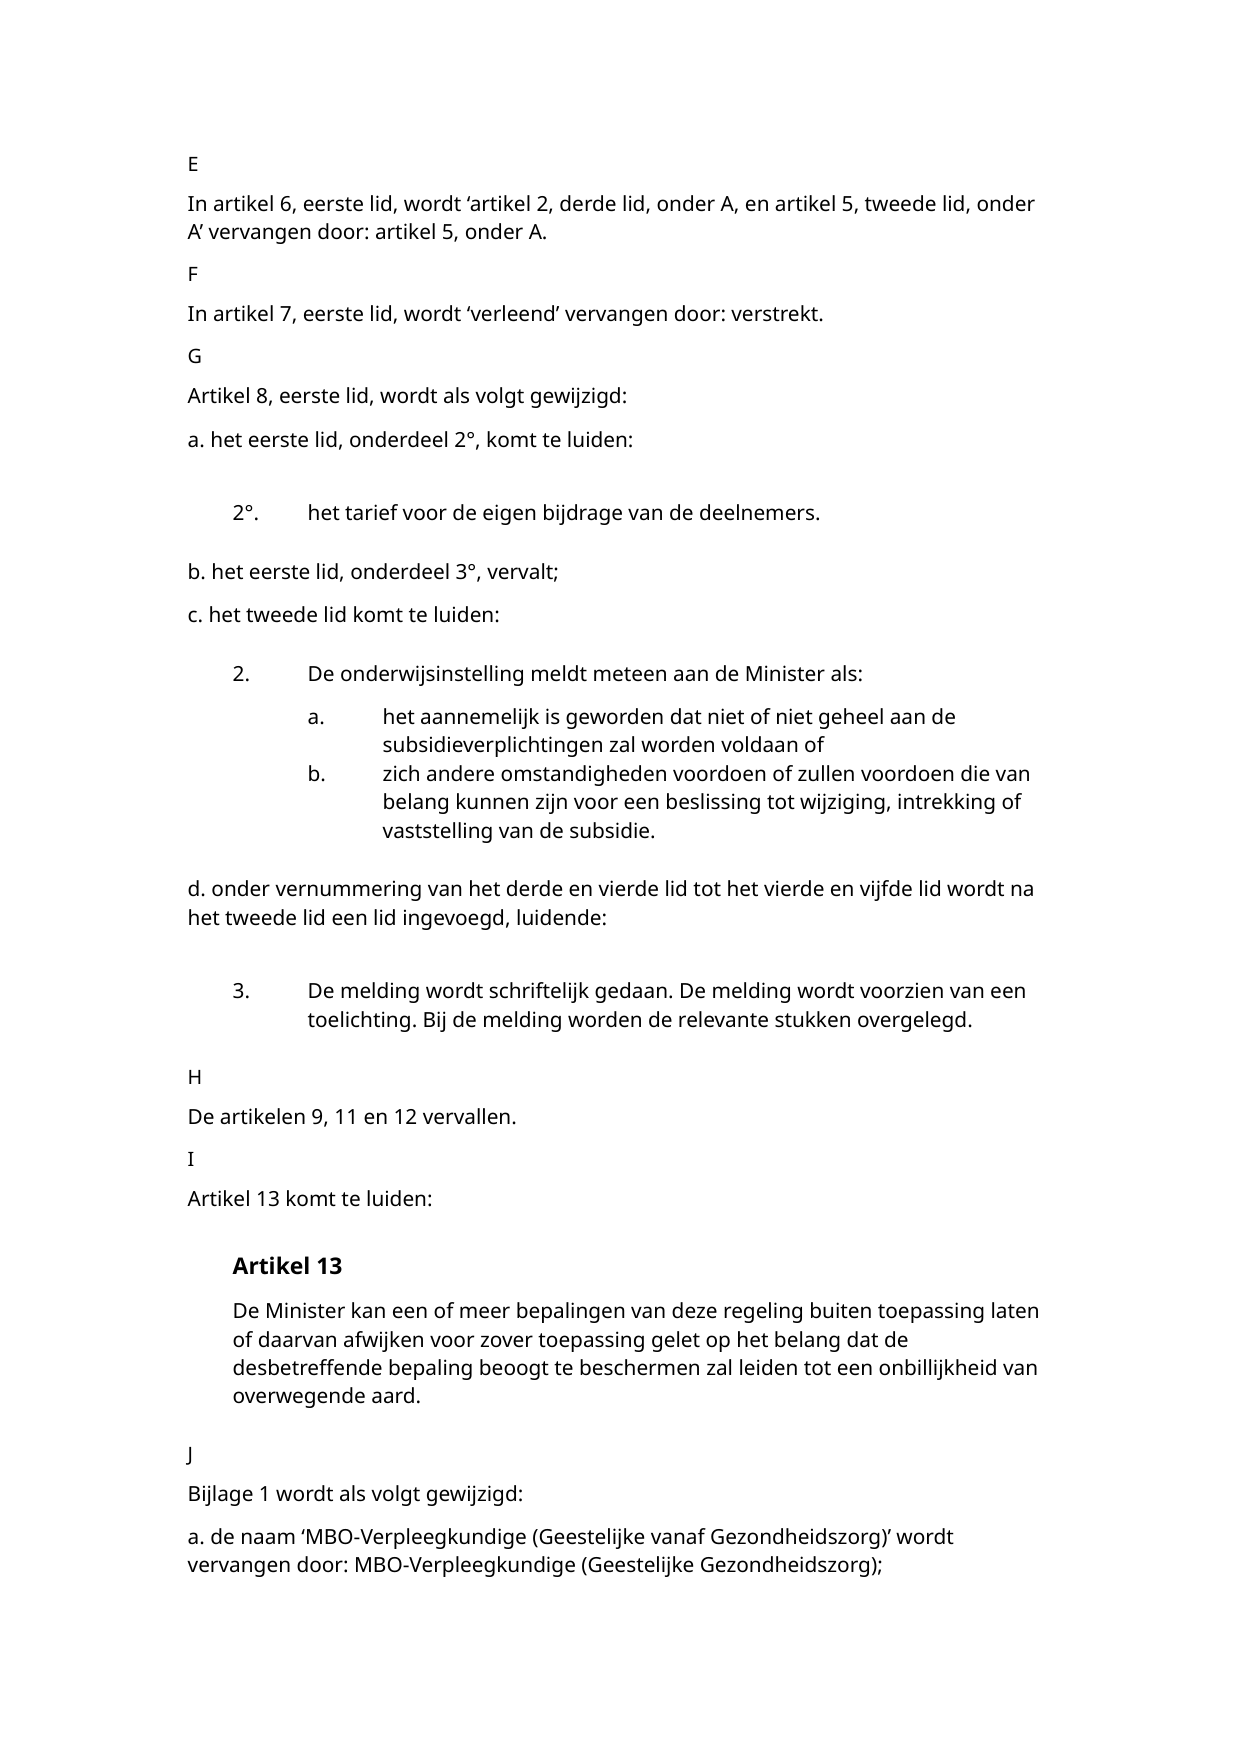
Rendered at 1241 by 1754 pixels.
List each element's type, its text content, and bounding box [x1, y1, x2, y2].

text J [187, 1440, 1053, 1467]
text H [187, 1063, 1053, 1090]
text De Minister kan een of meer bepalingen van deze regeling buiten toepassing laten of daarvan afwijken voor zover toepassing gelet op het belang dat de desbetreffende bepaling beoogt te beschermen zal leiden tot een onbillijkheid van overwegende aard. [232, 1296, 1053, 1410]
text a. de naam ‘MBO-Verpleegkundige (Geestelijke vanaf Gezondheidszorg)’ wordt vervangen door: MBO-Verpleegkundige (Geestelijke Gezondheidszorg); [187, 1522, 1053, 1579]
text F [187, 261, 1053, 288]
subtitle Artikel 13 [232, 1250, 1053, 1281]
text Artikel 8, eerste lid, wordt als volgt gewijzigd: [187, 382, 1053, 410]
list het aannemelijk is geworden dat niet of niet geheel aan de subsidieverplichtingen zal worden voldaan of [307, 702, 1053, 759]
list De melding wordt schriftelijk gedaan. De melding wordt voorzien van een toelichting. Bij de melding worden de relevante stukken overgelegd. [232, 976, 1053, 1033]
text Bijlage 1 wordt als volgt gewijzigd: [187, 1479, 1053, 1507]
text Artikel 13 komt te luiden: [187, 1184, 1053, 1212]
list het tarief voor de eigen bijdrage van de deelnemers. [232, 498, 1053, 527]
text a. het eerste lid, onderdeel 2°, komt te luiden: [187, 425, 1053, 453]
list zich andere omstandigheden voordoen of zullen voordoen die van belang kunnen zijn voor een beslissing tot wijziging, intrekking of vaststelling van de subsidie. [307, 759, 1053, 844]
text G [187, 343, 1053, 370]
text In artikel 6, eerste lid, wordt ‘artikel 2, derde lid, onder A, en artikel 5, tweede lid, onder A’ vervangen door: artikel 5, onder A. [187, 189, 1053, 246]
text De artikelen 9, 11 en 12 vervallen. [187, 1102, 1053, 1130]
text d. onder vernummering van het derde en vierde lid tot het vierde en vijfde lid wordt na het tweede lid een lid ingevoegd, luidende: [187, 874, 1053, 931]
text In artikel 7, eerste lid, wordt ‘verleend’ vervangen door: verstrekt. [187, 299, 1053, 328]
list De onderwijsinstelling meldt meteen aan de Minister als: [232, 659, 1053, 687]
text E [187, 150, 1053, 177]
text c. het tweede lid komt te luiden: [187, 600, 1053, 629]
text I [187, 1145, 1053, 1172]
text b. het eerste lid, onderdeel 3°, vervalt; [187, 557, 1053, 585]
